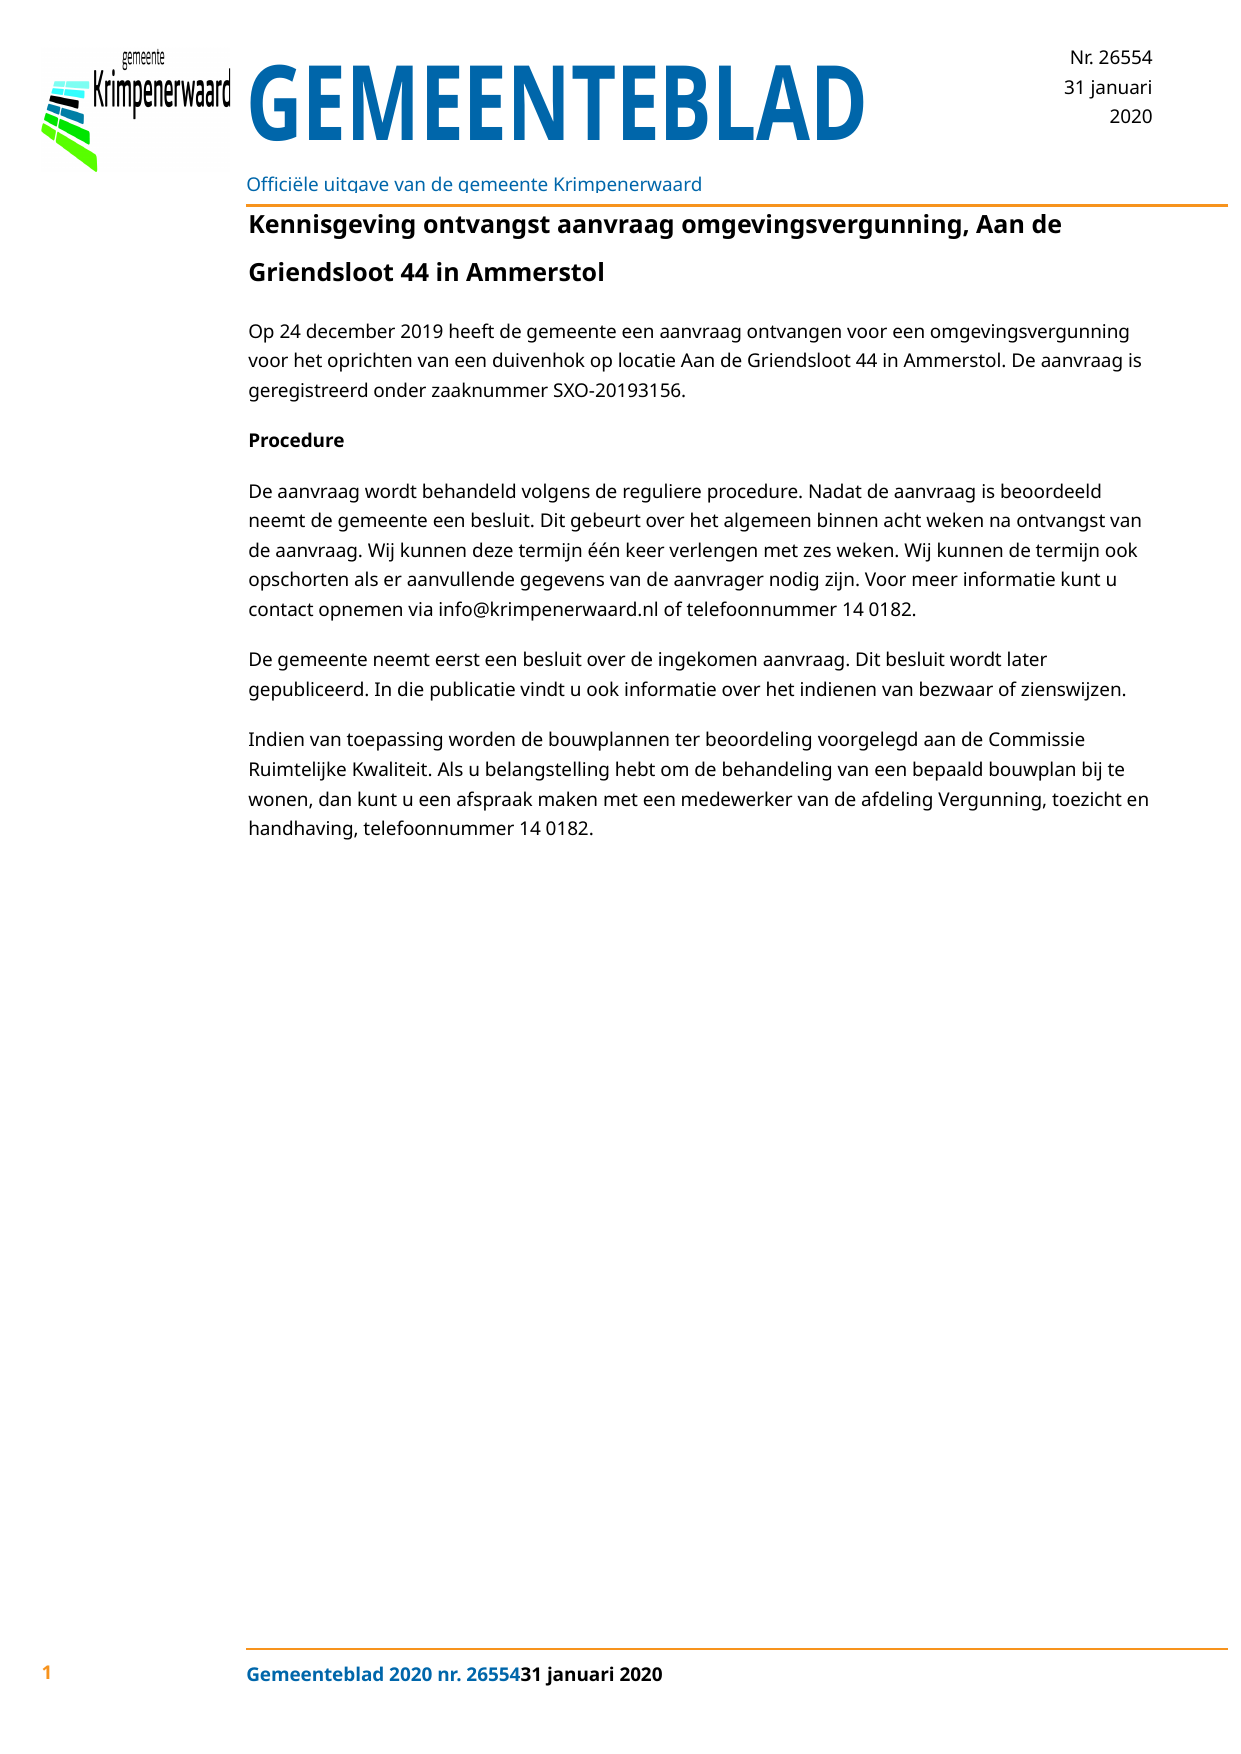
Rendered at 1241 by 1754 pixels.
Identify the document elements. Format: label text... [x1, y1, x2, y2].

text Procedure [248, 427, 1152, 453]
text De aanvraag wordt behandeld volgens de reguliere procedure. Nadat de aanvraag is beoordeeld neemt de gemeente een besluit. Dit gebeurt over het algemeen binnen acht weken na ontvangst van de aanvraag. Wij kunnen deze termijn één keer verlengen met zes weken. Wij kunnen de termijn ook opschorten als er aanvullende gegevens van de aanvrager nodig zijn. Voor meer informatie kunt u contact opnemen via info@krimpenerwaard.nl of telefoonnummer 14 0182. [248, 478, 1152, 622]
text Kennisgeving ontvangst aanvraag omgevingsvergunning, Aan de Griendsloot 44 in Ammerstol [248, 207, 1152, 288]
picture [41, 47, 231, 172]
text De gemeente neemt eerst een besluit over de ingekomen aanvraag. Dit besluit wordt later gepubliceerd. In die publicatie vindt u ook informatie over het indienen van bezwaar of zienswijzen. [248, 647, 1152, 702]
text Indien van toepassing worden de bouwplannen ter beoordeling voorgelegd aan de Commissie Ruimtelijke Kwaliteit. Als u belangstelling hebt om de behandeling van een bepaald bouwplan bij te wonen, dan kunt u een afspraak maken met een medewerker van de afdeling Vergunning, toezicht en handhaving, telefoonnummer 14 0182. [248, 727, 1152, 841]
text Op 24 december 2019 heeft de gemeente een aanvraag ontvangen voor een omgevingsvergunning voor het oprichten van een duivenhok op locatie Aan de Griendsloot 44 in Ammerstol. De aanvraag is geregistreerd onder zaaknummer SXO-20193156. [248, 318, 1152, 403]
